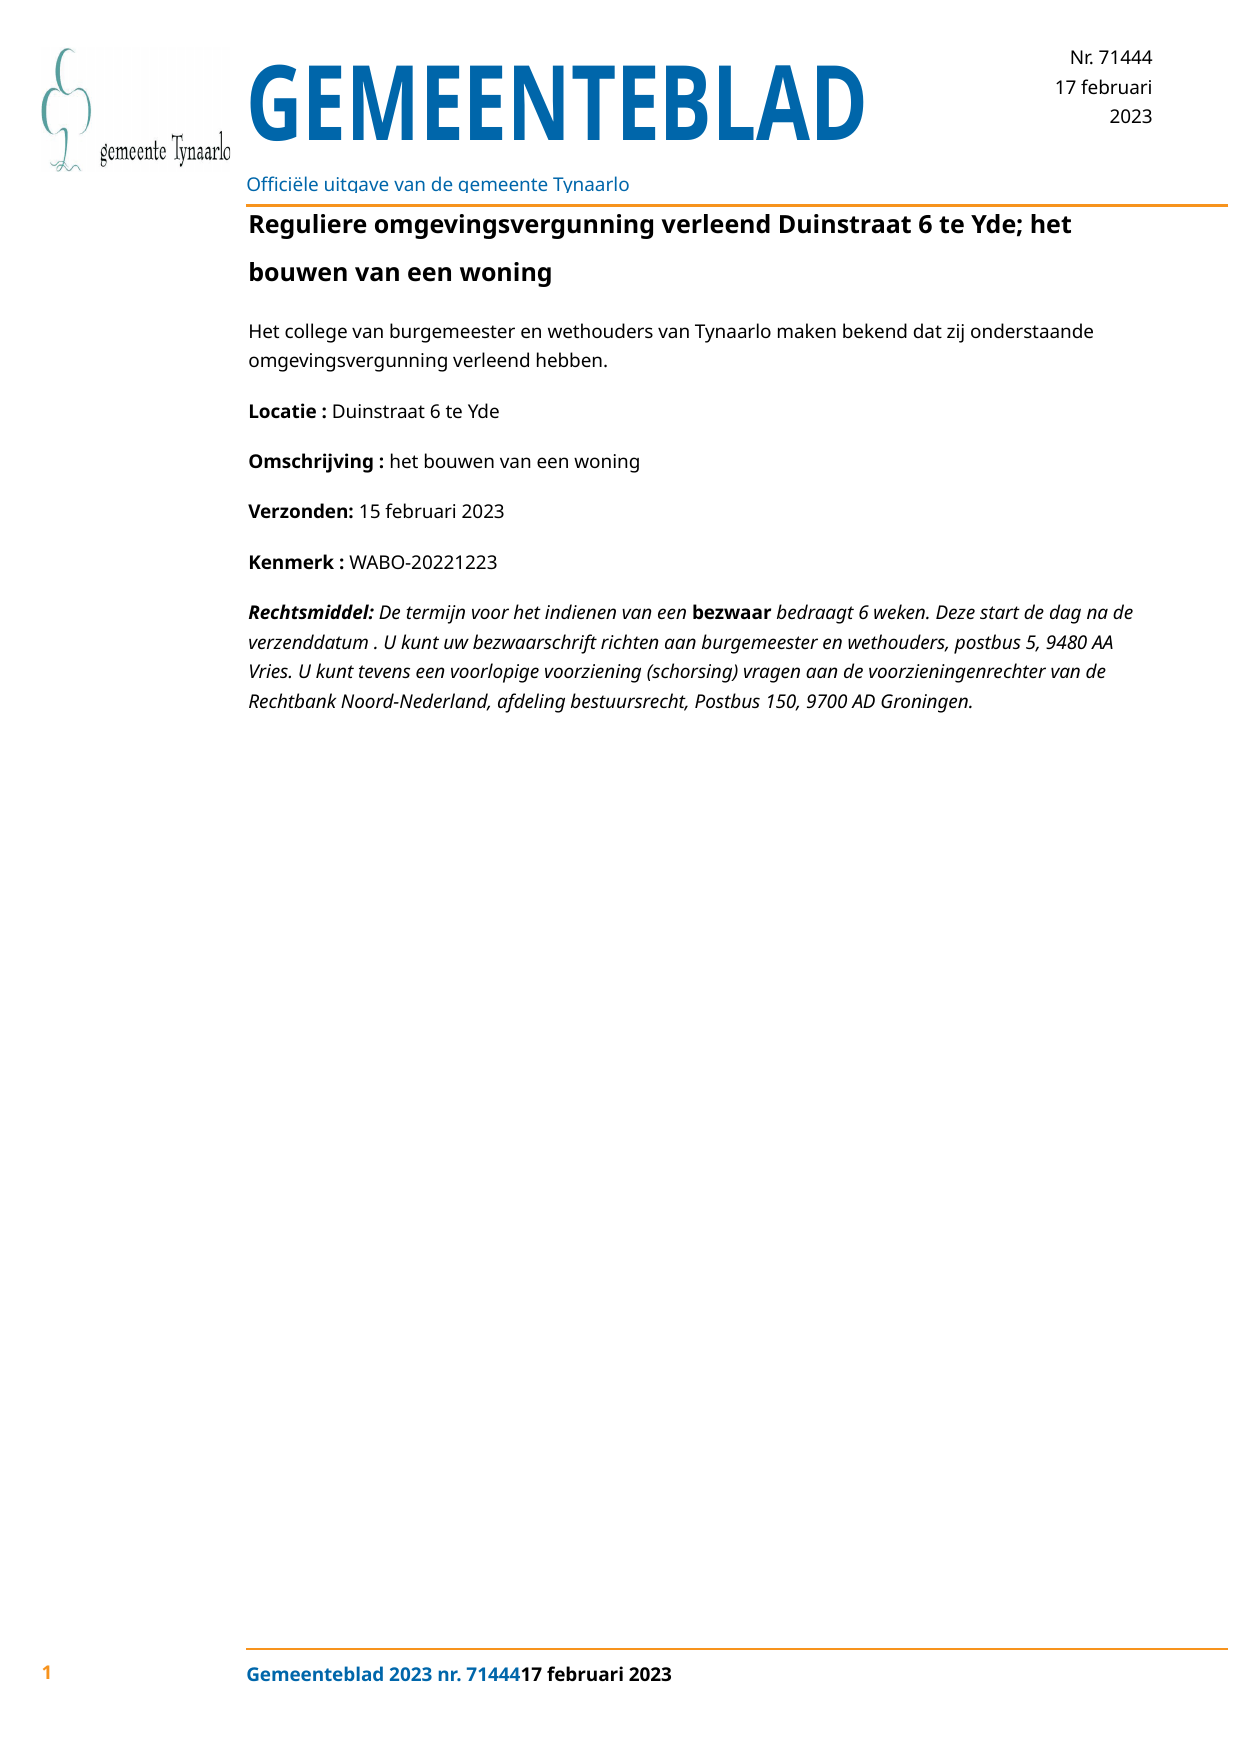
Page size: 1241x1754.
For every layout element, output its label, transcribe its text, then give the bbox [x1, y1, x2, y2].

text Reguliere omgevingsvergunning verleend Duinstraat 6 te Yde; het bouwen van een woning [248, 207, 1152, 288]
picture [41, 47, 231, 172]
text Rechtsmiddel: De termijn voor het indienen van een bezwaar bedraagt 6 weken. Deze start de dag na de verzenddatum . U kunt uw bezwaarschrift richten aan burgemeester en wethouders, postbus 5, 9480 AA Vries. U kunt tevens een voorlopige voorziening (schorsing) vragen aan de voorzieningenrechter van de Rechtbank Noord-Nederland, afdeling bestuursrecht, Postbus 150, 9700 AD Groningen. [248, 599, 1152, 714]
text Kenmerk : WABO-20221223 [248, 549, 1152, 575]
text Omschrijving : het bouwen van een woning [248, 448, 1152, 474]
text Het college van burgemeester en wethouders van Tynaarlo maken bekend dat zij onderstaande omgevingsvergunning verleend hebben. [248, 318, 1152, 373]
text Verzonden: 15 februari 2023 [248, 499, 1152, 524]
text Locatie : Duinstraat 6 te Yde [248, 398, 1152, 424]
